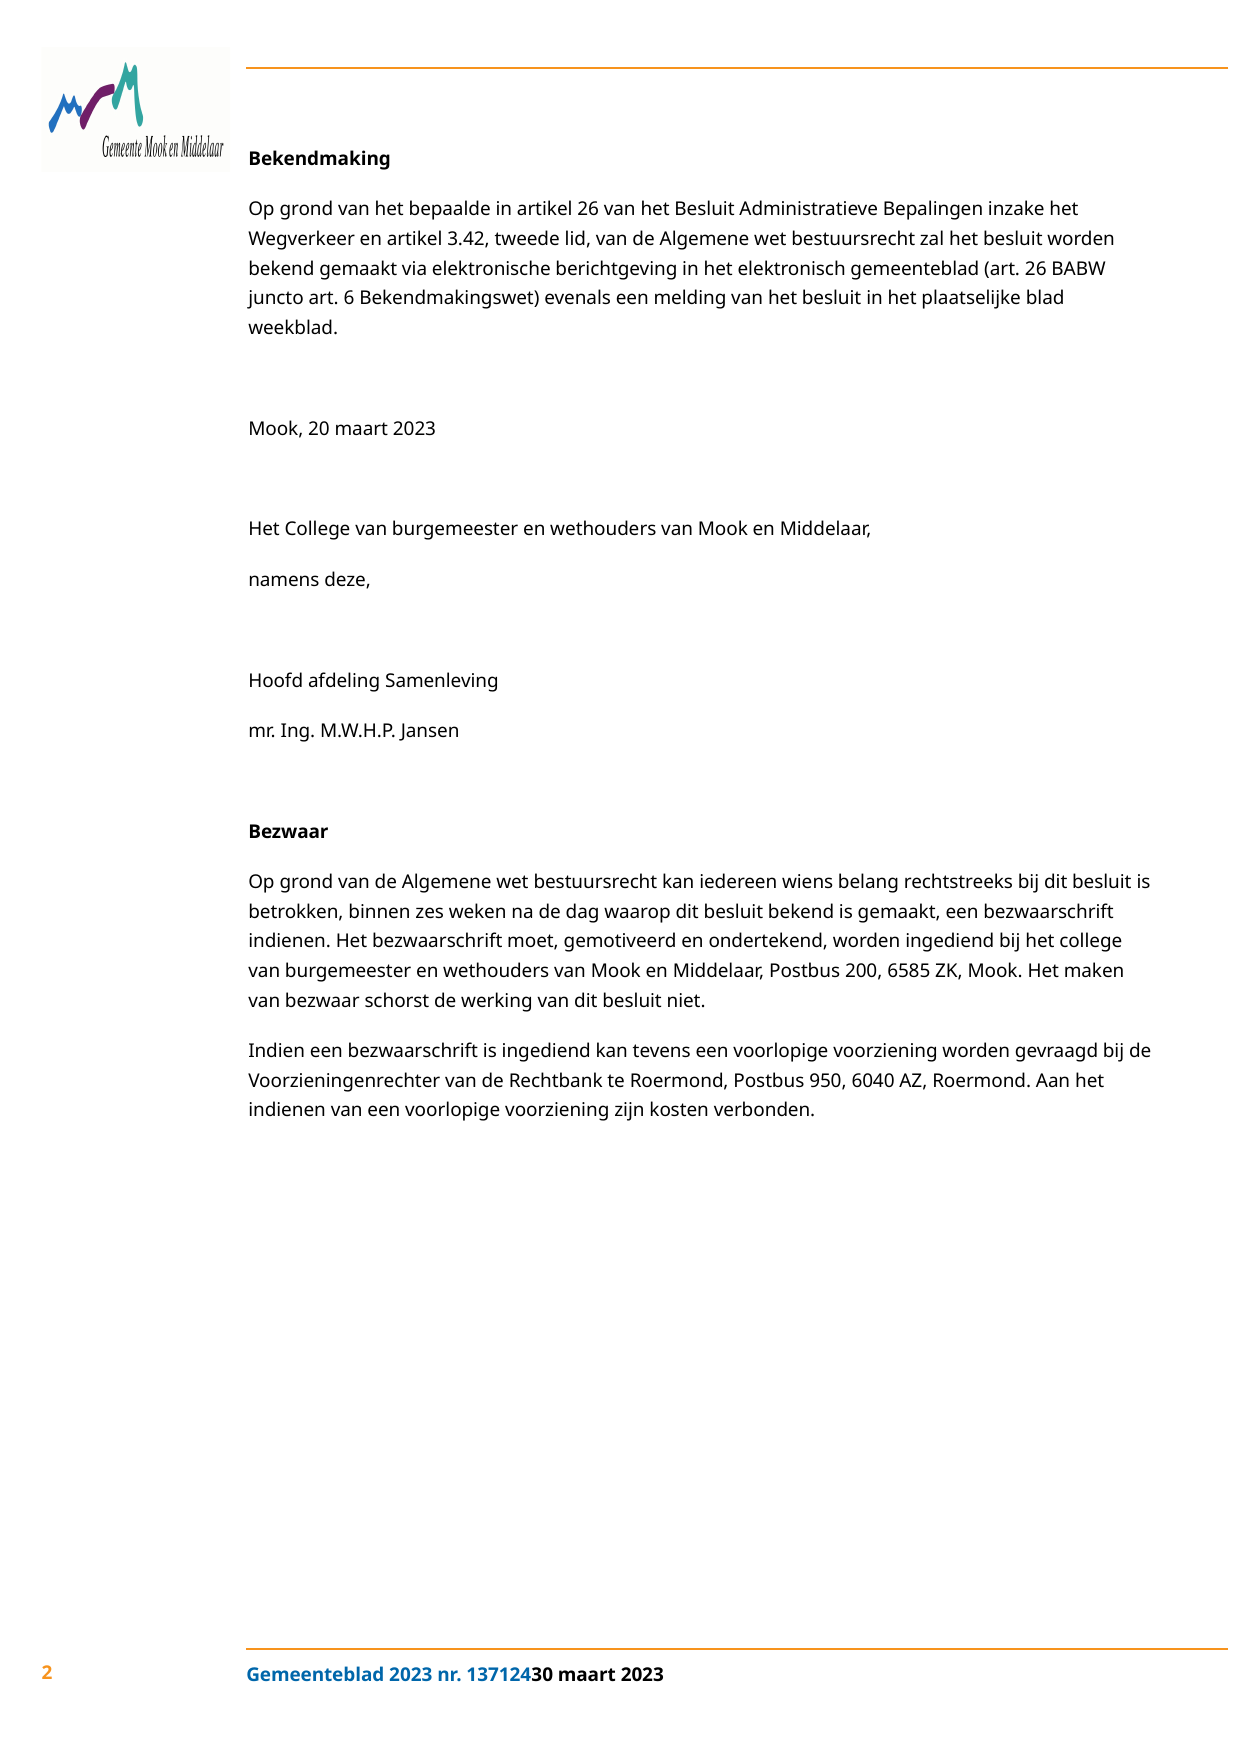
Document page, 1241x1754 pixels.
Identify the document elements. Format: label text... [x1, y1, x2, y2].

text Op grond van het bepaalde in artikel 26 van het Besluit Administratieve Bepalingen inzake het Wegverkeer en artikel 3.42, tweede lid, van de Algemene wet bestuursrecht zal het besluit worden bekend gemaakt via elektronische berichtgeving in het elektronisch gemeenteblad (art. 26 BABW juncto art. 6 Bekendmakingswet) evenals een melding van het besluit in het plaatselijke blad weekblad. [248, 196, 1152, 340]
text Het College van burgemeester en wethouders van Mook en Middelaar, [248, 516, 1152, 541]
text Bezwaar [248, 818, 1152, 844]
text Indien een bezwaarschrift is ingediend kan tevens een voorlopige voorziening worden gevraagd bij de Voorzieningenrechter van de Rechtbank te Roermond, Postbus 950, 6040 AZ, Roermond. Aan het indienen van een voorlopige voorziening zijn kosten verbonden. [248, 1037, 1152, 1122]
text Hoofd afdeling Samenleving [248, 667, 1152, 693]
text namens deze, [248, 566, 1152, 592]
text Mook, 20 maart 2023 [248, 415, 1152, 441]
text mr. Ing. M.W.H.P. Jansen [248, 717, 1152, 743]
text Op grond van de Algemene wet bestuursrecht kan iedereen wiens belang rechtstreeks bij dit besluit is betrokken, binnen zes weken na de dag waarop dit besluit bekend is gemaakt, een bezwaarschrift indienen. Het bezwaarschrift moet, gemotiveerd en ondertekend, worden ingediend bij het college van burgemeester en wethouders van Mook en Middelaar, Postbus 200, 6585 ZK, Mook. Het maken van bezwaar schorst de werking van dit besluit niet. [248, 868, 1152, 1013]
picture [41, 47, 231, 172]
text Bekendmaking [248, 145, 1152, 171]
